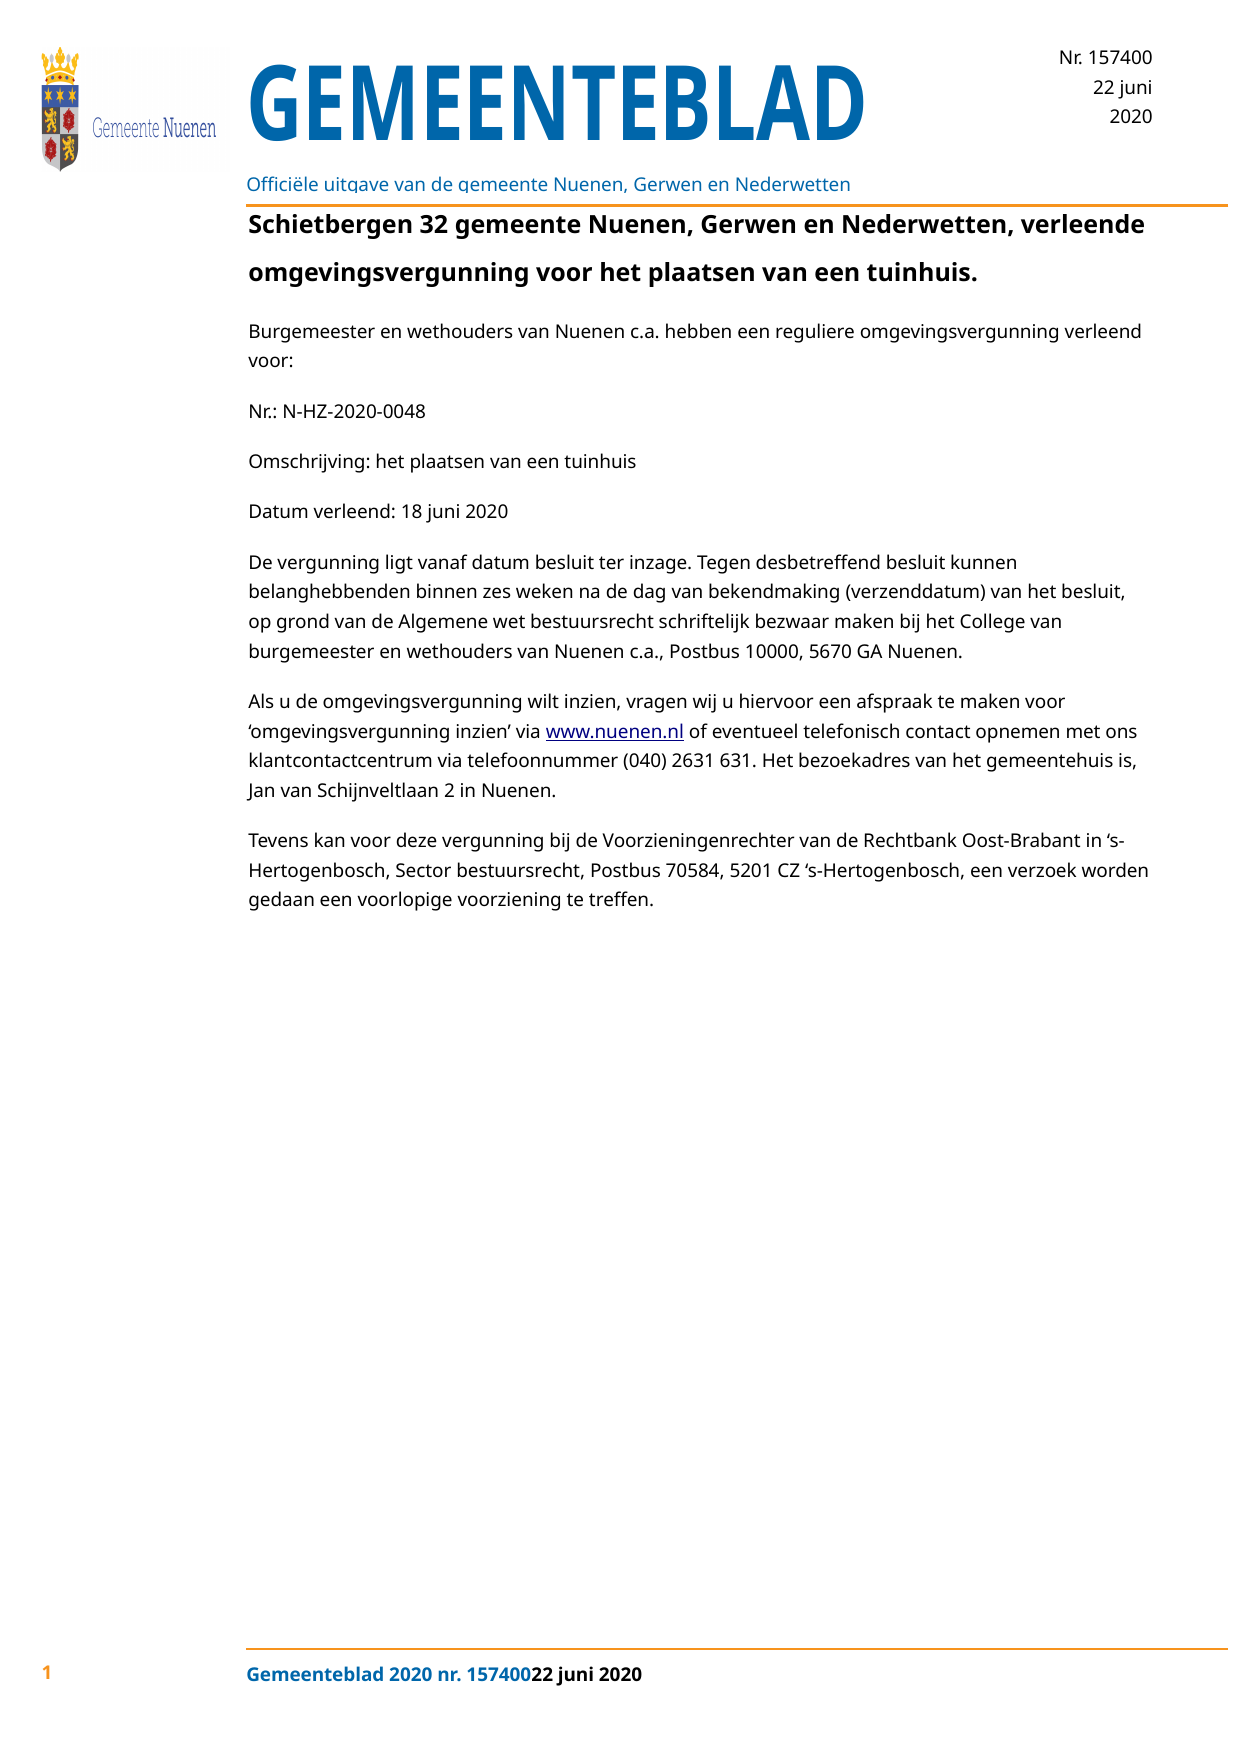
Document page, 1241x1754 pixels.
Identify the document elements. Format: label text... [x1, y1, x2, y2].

picture [41, 47, 231, 172]
text Nr.: N-HZ-2020-0048 [248, 398, 1152, 424]
text Omschrijving: het plaatsen van een tuinhuis [248, 448, 1152, 474]
text Schietbergen 32 gemeente Nuenen, Gerwen en Nederwetten, verleende omgevingsvergunning voor het plaatsen van een tuinhuis. [248, 207, 1152, 288]
text Als u de omgevingsvergunning wilt inzien, vragen wij u hiervoor een afspraak te maken voor ‘omgevingsvergunning inzien’ via www.nuenen.nl of eventueel telefonisch contact opnemen met ons klantcontactcentrum via telefoonnummer (040) 2631 631. Het bezoekadres van het gemeentehuis is, Jan van Schijnveltlaan 2 in Nuenen. [248, 688, 1152, 803]
text De vergunning ligt vanaf datum besluit ter inzage. Tegen desbetreffend besluit kunnen belanghebbenden binnen zes weken na de dag van bekendmaking (verzenddatum) van het besluit, op grond van de Algemene wet bestuursrecht schriftelijk bezwaar maken bij het College van burgemeester en wethouders van Nuenen c.a., Postbus 10000, 5670 GA Nuenen. [248, 549, 1152, 664]
text Burgemeester en wethouders van Nuenen c.a. hebben een reguliere omgevingsvergunning verleend voor: [248, 318, 1152, 373]
text Tevens kan voor deze vergunning bij de Voorzieningenrechter van de Rechtbank Oost-Brabant in ‘s-Hertogenbosch, Sector bestuursrecht, Postbus 70584, 5201 CZ ‘s-Hertogenbosch, een verzoek worden gedaan een voorlopige voorziening te treffen. [248, 827, 1152, 912]
text Datum verleend: 18 juni 2020 [248, 499, 1152, 524]
